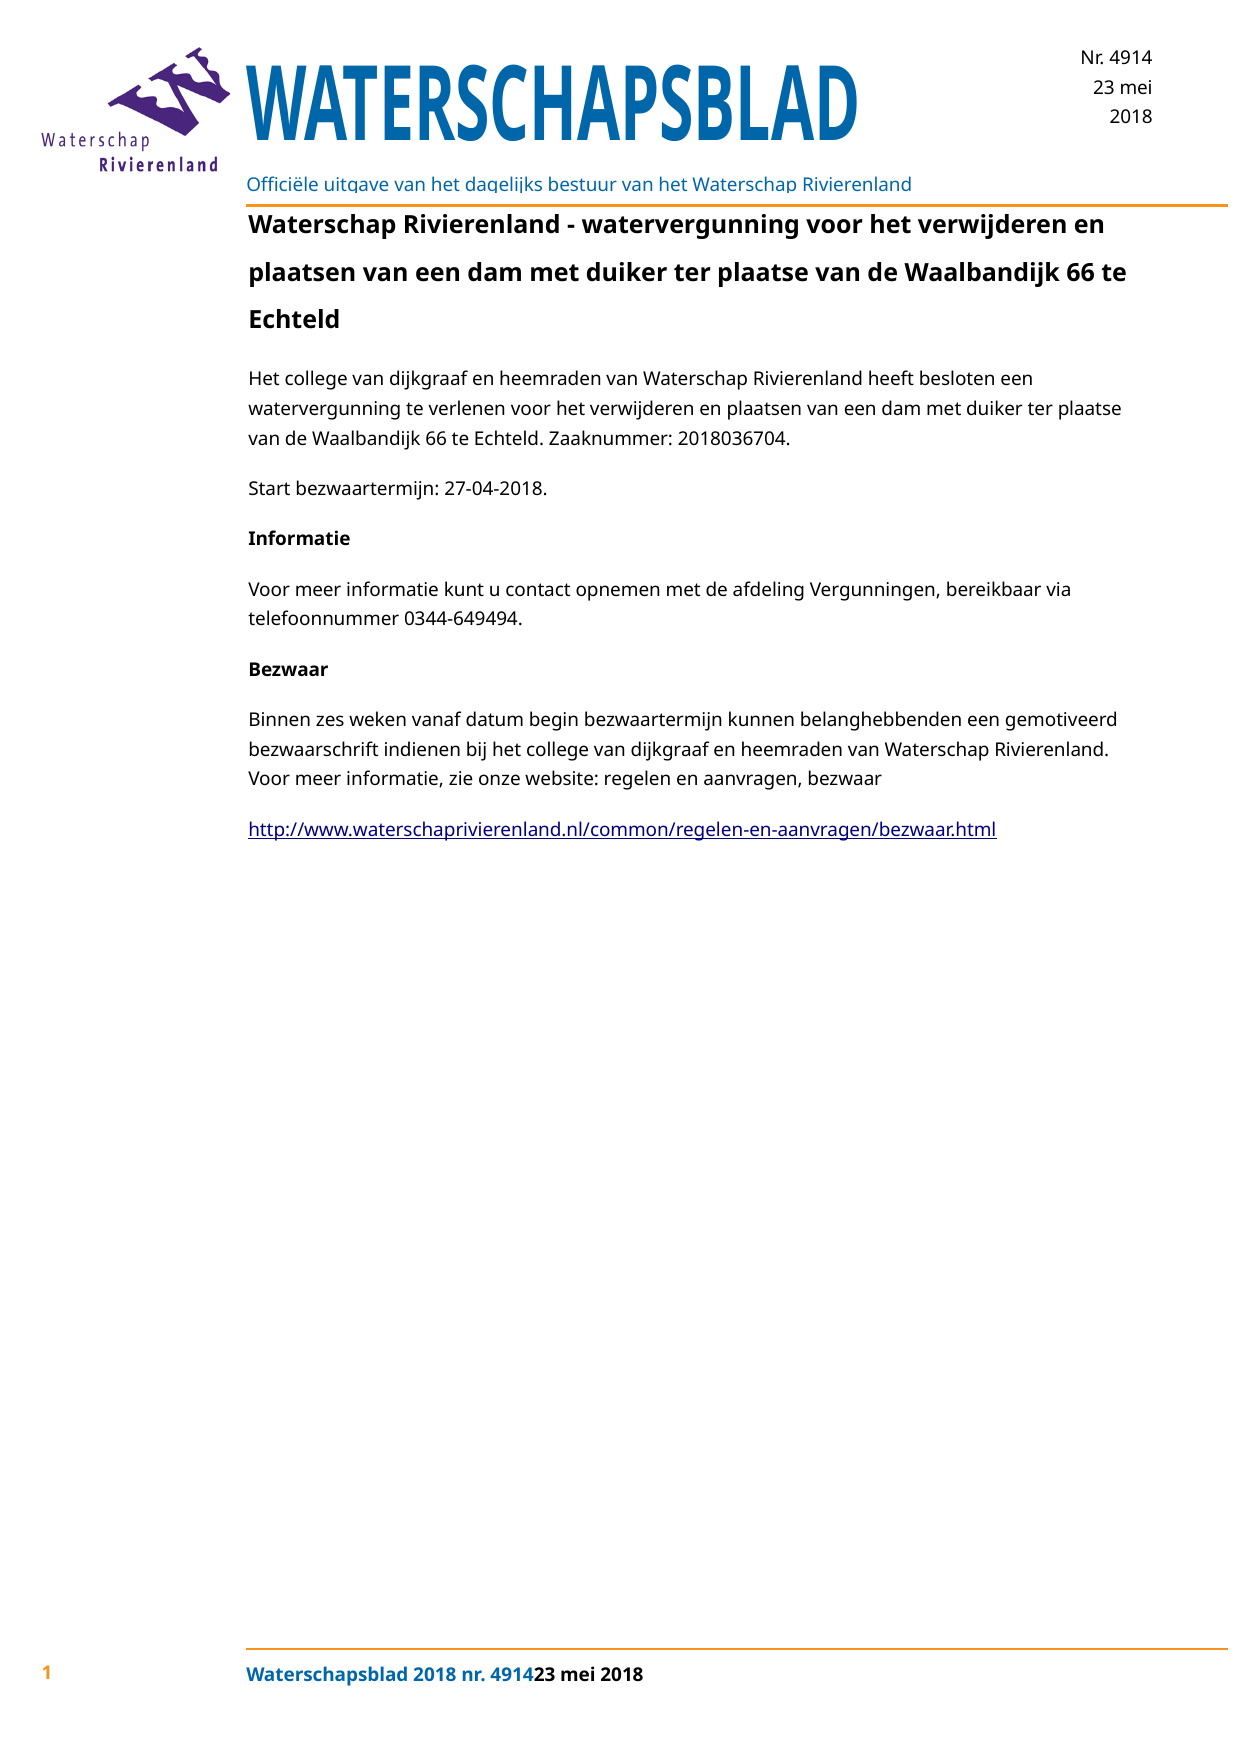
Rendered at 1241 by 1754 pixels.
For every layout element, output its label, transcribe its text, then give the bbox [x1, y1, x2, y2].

text Het college van dijkgraaf en heemraden van Waterschap Rivierenland heeft besloten een watervergunning te verlenen voor het verwijderen en plaatsen van een dam met duiker ter plaatse van de Waalbandijk 66 te Echteld. Zaaknummer: 2018036704. [248, 366, 1152, 450]
text Bezwaar [248, 656, 1152, 682]
text Voor meer informatie kunt u contact opnemen met de afdeling Vergunningen, bereikbaar via telefoonnummer 0344-649494. [248, 576, 1152, 631]
text Waterschap Rivierenland - watervergunning voor het verwijderen en plaatsen van een dam met duiker ter plaatse van de Waalbandijk 66 te Echteld [248, 207, 1152, 336]
text Informatie [248, 526, 1152, 551]
text Binnen zes weken vanaf datum begin bezwaartermijn kunnen belanghebbenden een gemotiveerd bezwaarschrift indienen bij het college van dijkgraaf en heemraden van Waterschap Rivierenland. Voor meer informatie, zie onze website: regelen en aanvragen, bezwaar [248, 706, 1152, 791]
picture [41, 47, 231, 172]
text http://www.waterschaprivierenland.nl/common/regelen-en-aanvragen/bezwaar.html [248, 816, 1152, 842]
text Start bezwaartermijn: 27-04-2018. [248, 475, 1152, 501]
